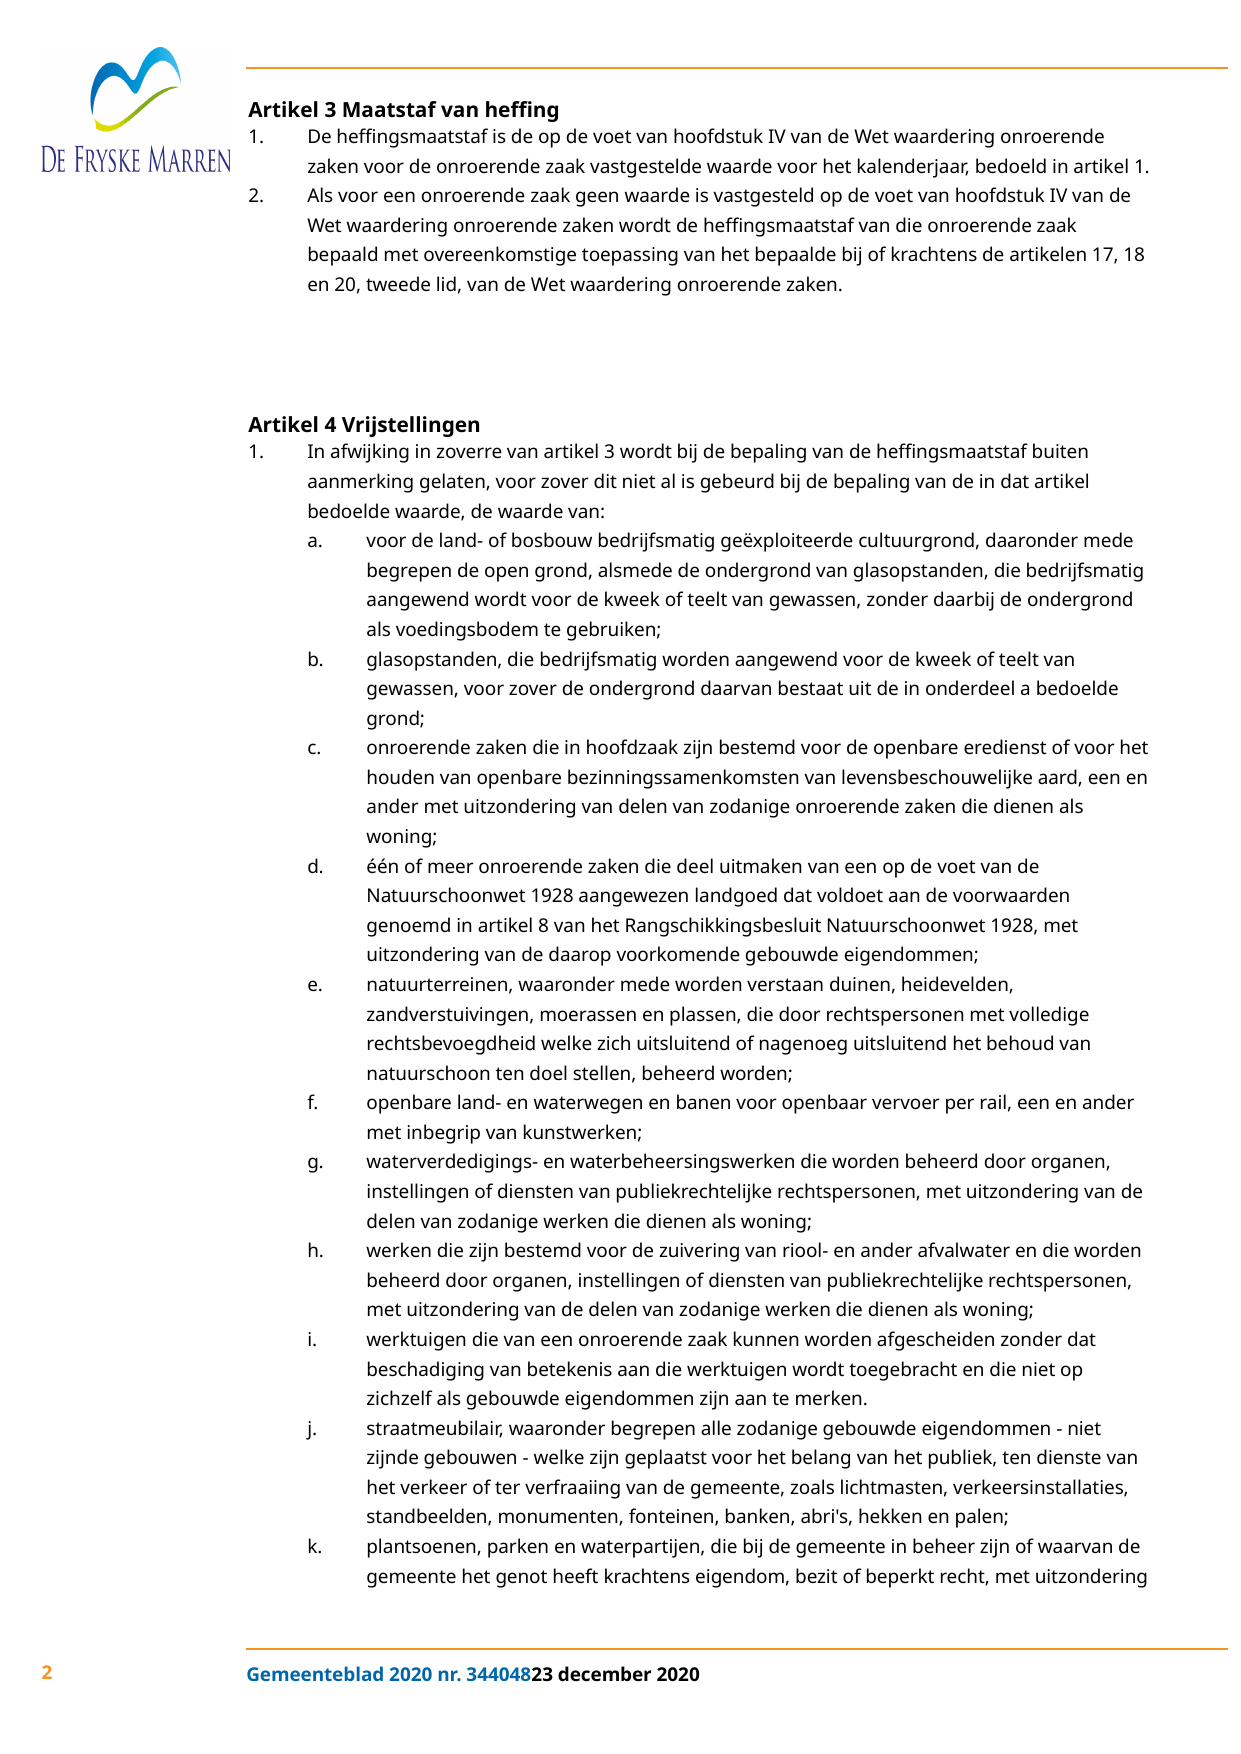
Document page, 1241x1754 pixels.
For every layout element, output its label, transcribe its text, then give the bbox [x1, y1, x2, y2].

list glasopstanden, die bedrijfsmatig worden aangewend voor de kweek of teelt van gewassen, voor zover de ondergrond daarvan bestaat uit de in onderdeel a bedoelde grond; [307, 646, 1152, 731]
list natuurterreinen, waaronder mede worden verstaan duinen, heidevelden, zandverstuivingen, moerassen en plassen, die door rechtspersonen met volledige rechtsbevoegdheid welke zich uitsluitend of nagenoeg uitsluitend het behoud van natuurschoon ten doel stellen, beheerd worden; [307, 971, 1152, 1086]
list één of meer onroerende zaken die deel uitmaken van een op de voet van de Natuurschoonwet 1928 aangewezen landgoed dat voldoet aan de voorwaarden genoemd in artikel 8 van het Rangschikkingsbesluit Natuurschoonwet 1928, met uitzondering van de daarop voorkomende gebouwde eigendommen; [307, 853, 1152, 967]
text Artikel 4 Vrijstellingen [248, 410, 1152, 439]
list openbare land- en waterwegen en banen voor openbaar vervoer per rail, een en ander met inbegrip van kunstwerken; [307, 1089, 1152, 1145]
list onroerende zaken die in hoofdzaak zijn bestemd voor de openbare eredienst of voor het houden van openbare bezinningssamenkomsten van levensbeschouwelijke aard, een en ander met uitzondering van delen van zodanige onroerende zaken die dienen als woning; [307, 734, 1152, 849]
list straatmeubilair, waaronder begrepen alle zodanige gebouwde eigendommen - niet zijnde gebouwen - welke zijn geplaatst voor het belang van het publiek, ten dienste van het verkeer of ter verfraaiing van de gemeente, zoals lichtmasten, verkeersinstallaties, standbeelden, monumenten, fonteinen, banken, abri's, hekken en palen; [307, 1415, 1152, 1529]
list waterverdedigings- en waterbeheersingswerken die worden beheerd door organen, instellingen of diensten van publiekrechtelijke rechtspersonen, met uitzondering van de delen van zodanige werken die dienen als woning; [307, 1149, 1152, 1234]
list De heffingsmaatstaf is de op de voet van hoofdstuk IV van de Wet waardering onroerende zaken voor de onroerende zaak vastgestelde waarde voor het kalenderjaar, bedoeld in artikel 1. [248, 123, 1152, 178]
list plantsoenen, parken en waterpartijen, die bij de gemeente in beheer zijn of waarvan de gemeente het genot heeft krachtens eigendom, bezit of beperkt recht, met uitzondering [307, 1533, 1152, 1589]
list In afwijking in zoverre van artikel 3 wordt bij de bepaling van de heffingsmaatstaf buiten aanmerking gelaten, voor zover dit niet al is gebeurd bij de bepaling van de in dat artikel bedoelde waarde, de waarde van: [248, 439, 1152, 524]
text Artikel 3 Maatstaf van heffing [248, 95, 1152, 123]
list voor de land- of bosbouw bedrijfsmatig geëxploiteerde cultuurgrond, daaronder mede begrepen de open grond, alsmede de ondergrond van glasopstanden, die bedrijfsmatig aangewend wordt voor de kweek of teelt van gewassen, zonder daarbij de ondergrond als voedingsbodem te gebruiken; [307, 527, 1152, 642]
list Als voor een onroerende zaak geen waarde is vastgesteld op de voet van hoofdstuk IV van de Wet waardering onroerende zaken wordt de heffingsmaatstaf van die onroerende zaak bepaald met overeenkomstige toepassing van het bepaalde bij of krachtens de artikelen 17, 18 en 20, tweede lid, van de Wet waardering onroerende zaken. [248, 182, 1152, 297]
list werken die zijn bestemd voor de zuivering van riool- en ander afvalwater en die worden beheerd door organen, instellingen of diensten van publiekrechtelijke rechtspersonen, met uitzondering van de delen van zodanige werken die dienen als woning; [307, 1237, 1152, 1322]
picture [41, 47, 231, 172]
list werktuigen die van een onroerende zaak kunnen worden afgescheiden zonder dat beschadiging van betekenis aan die werktuigen wordt toegebracht en die niet op zichzelf als gebouwde eigendommen zijn aan te merken. [307, 1326, 1152, 1411]
